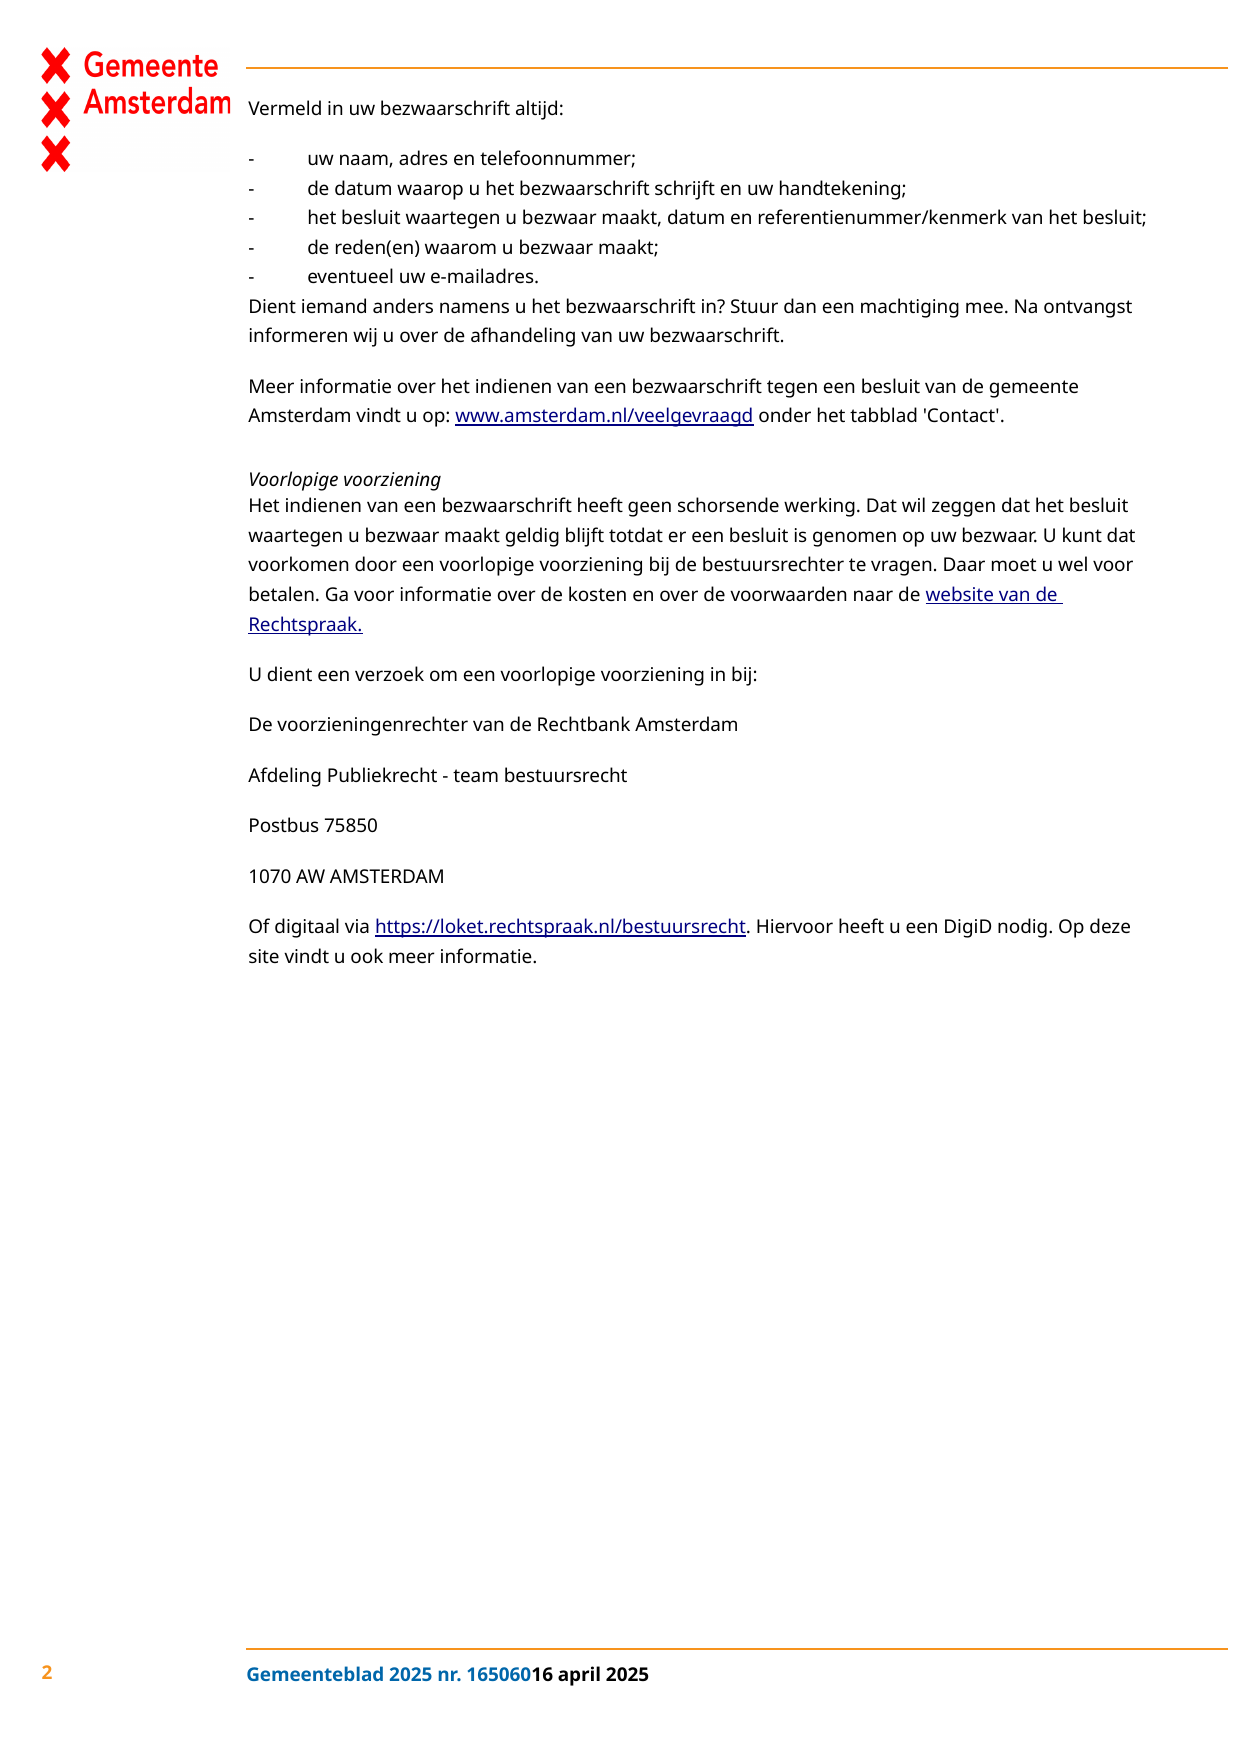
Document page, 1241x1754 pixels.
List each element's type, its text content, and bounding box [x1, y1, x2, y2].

text Of digitaal via https://loket.rechtspraak.nl/bestuursrecht. Hiervoor heeft u een DigiD nodig. Op deze site vindt u ook meer informatie. [248, 913, 1152, 968]
list het besluit waartegen u bezwaar maakt, datum en referentienummer/kenmerk van het besluit; [248, 204, 1152, 230]
list de reden(en) waarom u bezwaar maakt; [248, 234, 1152, 260]
text Vermeld in uw bezwaarschrift altijd: [248, 95, 1152, 121]
text Postbus 75850 [248, 812, 1152, 838]
list de datum waarop u het bezwaarschrift schrijft en uw handtekening; [248, 175, 1152, 201]
text U dient een verzoek om een voorlopige voorziening in bij: [248, 661, 1152, 687]
text Dient iemand anders namens u het bezwaarschrift in? Stuur dan een machtiging mee. Na ontvangst informeren wij u over de afhandeling van uw bezwaarschrift. [248, 293, 1152, 348]
text Afdeling Publiekrecht - team bestuursrecht [248, 762, 1152, 788]
list uw naam, adres en telefoonnummer; [248, 145, 1152, 171]
list eventueel uw e-mailadres. [248, 263, 1152, 289]
text Het indienen van een bezwaarschrift heeft geen schorsende werking. Dat wil zeggen dat het besluit waartegen u bezwaar maakt geldig blijft totdat er een besluit is genomen op uw bezwaar. U kunt dat voorkomen door een voorlopige voorziening bij de bestuursrechter te vragen. Daar moet u wel voor betalen. Ga voor informatie over de kosten en over de voorwaarden naar de website van de Rechtspraak. [248, 492, 1152, 636]
text Voorlopige voorziening [248, 467, 1152, 492]
text 1070 AW AMSTERDAM [248, 863, 1152, 888]
text De voorzieningenrechter van de Rechtbank Amsterdam [248, 712, 1152, 737]
picture [41, 47, 231, 172]
text Meer informatie over het indienen van een bezwaarschrift tegen een besluit van de gemeente Amsterdam vindt u op: www.amsterdam.nl/veelgevraagd onder het tabblad 'Contact'. [248, 373, 1152, 428]
